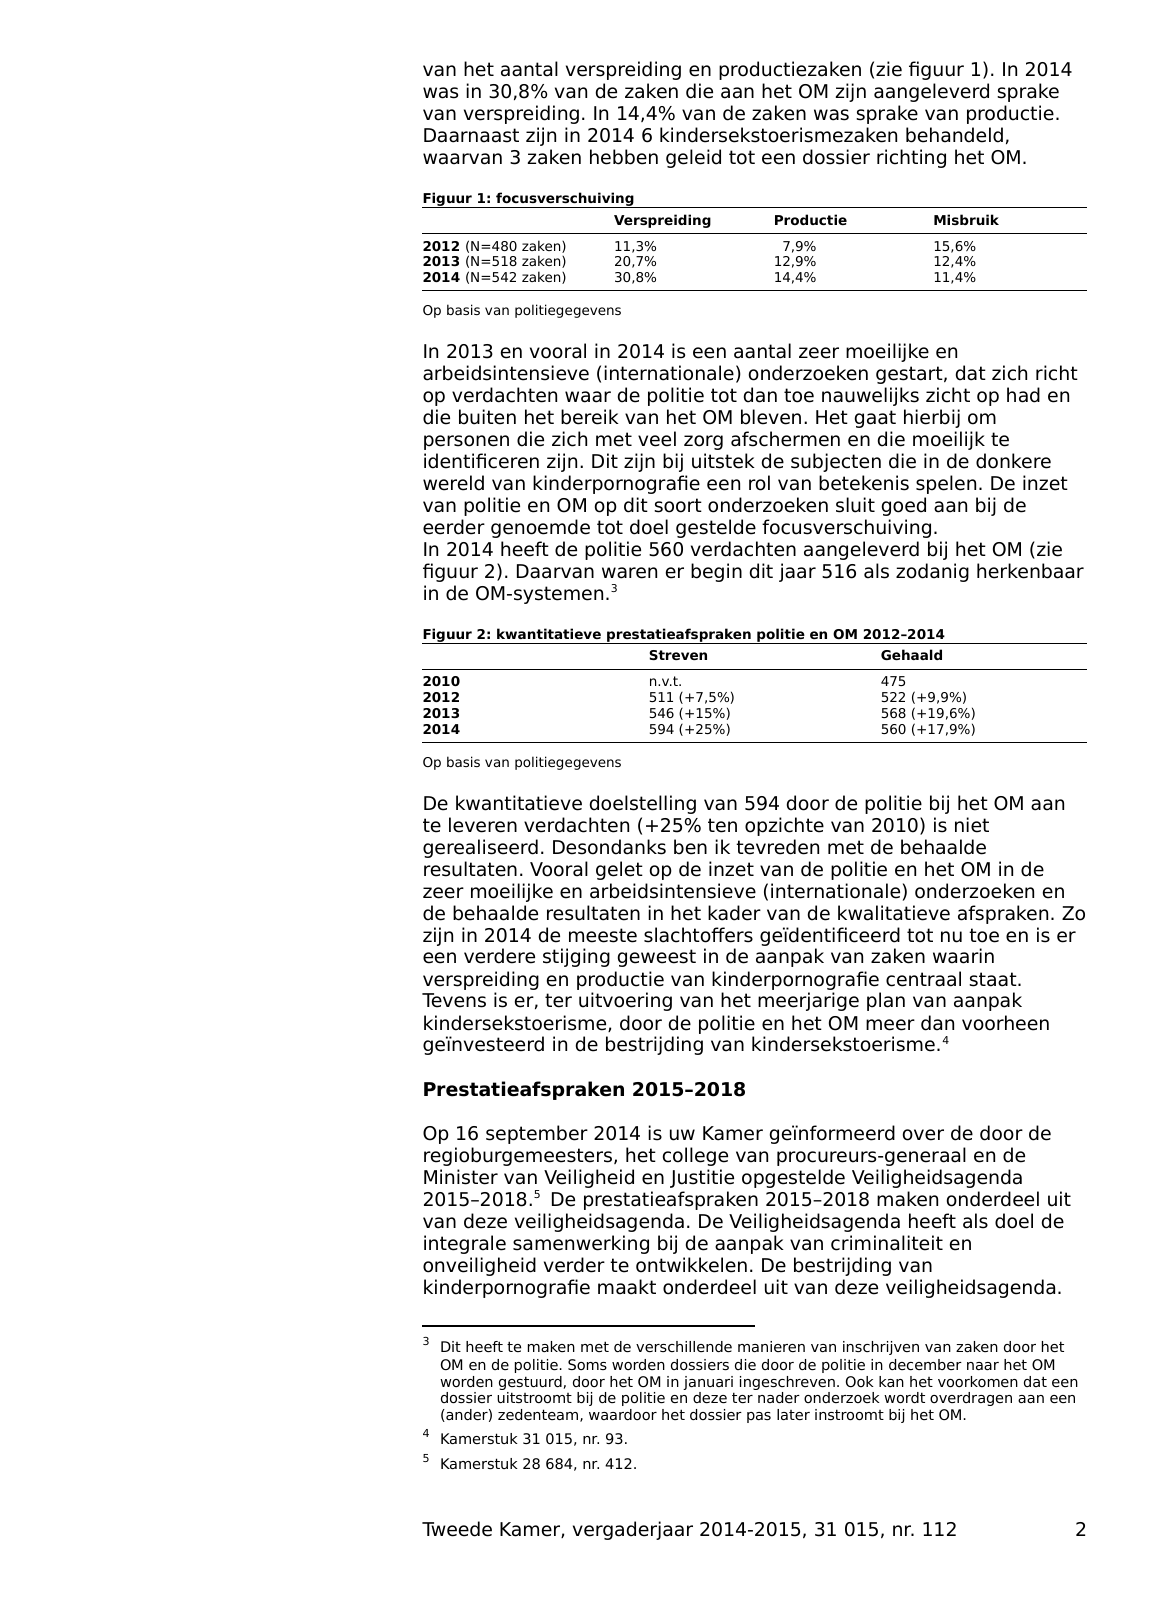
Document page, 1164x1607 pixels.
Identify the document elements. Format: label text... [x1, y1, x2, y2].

text Op 16 september 2014 is uw Kamer geïnformeerd over de door de regioburgemeesters, het college van procureurs-generaal en de Minister van Veiligheid en Justitie opgestelde Veiligheidsagenda 2015–2018. De prestatieafspraken 2015–2018 maken onderdeel uit van deze veiligheidsagenda. De Veiligheidsagenda heeft als doel de integrale samenwerking bij de aanpak van criminaliteit en onveiligheid verder te ontwikkelen. De bestrijding van kinderpornografie maakt onderdeel uit van deze veiligheidsagenda. [422, 1123, 1087, 1298]
table_cell n.v.t. [643, 670, 874, 690]
table_cell 12,9% [768, 254, 927, 270]
text In 2013 en vooral in 2014 is een aantal zeer moeilijke en arbeidsintensieve (internationale) onderzoeken gestart, dat zich richt op verdachten waar de politie tot dan toe nauwelijks zicht op had en die buiten het bereik van het OM bleven. Het gaat hierbij om personen die zich met veel zorg afschermen en die moeilijk te identificeren zijn. Dit zijn bij uitstek de subjecten die in de donkere wereld van kinderpornografie een rol van betekenis spelen. De inzet van politie en OM op dit soort onderzoeken sluit goed aan bij de eerder genoemde tot doel gestelde focusverschuiving. [422, 341, 1087, 539]
table_cell 2014 (N=542 zaken) [422, 270, 608, 290]
table_cell 12,4% [927, 254, 1087, 270]
table_cell 20,7% [608, 254, 768, 270]
table_cell 2013 [422, 706, 643, 721]
table_cell 522 (+9,9%) [875, 690, 1087, 706]
table_cell 2012 [422, 690, 643, 706]
table_cell 2013 (N=518 zaken) [422, 254, 608, 270]
table_cell Streven [643, 644, 874, 668]
table_cell Misbruik [927, 208, 1087, 233]
table_cell 14,4% [768, 270, 927, 290]
table_cell 30,8% [608, 270, 768, 290]
table_cell [422, 208, 608, 233]
table_cell 2012 (N=480 zaken) [422, 234, 608, 254]
table_cell Op basis van politiegegevens [422, 743, 1087, 770]
table_header Figuur 1: focusverschuiving [422, 191, 1087, 207]
table_cell 594 (+25%) [643, 721, 874, 742]
text Kamerstuk 31 015, nr. 93. [422, 1427, 1087, 1449]
table_cell 546 (+15%) [643, 706, 874, 721]
table_header Figuur 2: kwantitatieve prestatieafspraken politie en OM 2012–2014 [422, 627, 1087, 642]
table_cell 511 (+7,5%) [643, 690, 874, 706]
text De kwantitatieve doelstelling van 594 door de politie bij het OM aan te leveren verdachten (+25% ten opzichte van 2010) is niet gerealiseerd. Desondanks ben ik tevreden met de behaalde resultaten. Vooral gelet op de inzet van de politie en het OM in de zeer moeilijke en arbeidsintensieve (internationale) onderzoeken en de behaalde resultaten in het kader van de kwalitatieve afspraken. Zo zijn in 2014 de meeste slachtoffers geïdentificeerd tot nu toe en is er een verdere stijging geweest in de aanpak van zaken waarin verspreiding en productie van kinderpornografie centraal staat. Tevens is er, ter uitvoering van het meerjarige plan van aanpak kindersekstoerisme, door de politie en het OM meer dan voorheen geïnvesteerd in de bestrijding van kindersekstoerisme. [422, 793, 1087, 1056]
table_cell Gehaald [875, 644, 1087, 668]
subtitle Prestatieafspraken 2015–2018 [422, 1078, 1087, 1101]
table_cell 15,6% [927, 234, 1087, 254]
table_cell 2010 [422, 670, 643, 690]
table_cell 560 (+17,9%) [875, 721, 1087, 742]
table_cell Productie [768, 208, 927, 233]
table_cell [422, 644, 643, 668]
text In 2014 heeft de politie 560 verdachten aangeleverd bij het OM (zie figuur 2). Daarvan waren er begin dit jaar 516 als zodanig herkenbaar in de OM-systemen. [422, 539, 1087, 605]
text Dit heeft te maken met de verschillende manieren van inschrijven van zaken door het OM en de politie. Soms worden dossiers die door de politie in december naar het OM worden gestuurd, door het OM in januari ingeschreven. Ook kan het voorkomen dat een dossier uitstroomt bij de politie en deze ter nader onderzoek wordt overdragen aan een (ander) zedenteam, waardoor het dossier pas later instroomt bij het OM. [422, 1335, 1087, 1424]
text Kamerstuk 28 684, nr. 412. [422, 1452, 1087, 1474]
text van het aantal verspreiding en productiezaken (zie figuur 1). In 2014 was in 30,8% van de zaken die aan het OM zijn aangeleverd sprake van verspreiding. In 14,4% van de zaken was sprake van productie. Daarnaast zijn in 2014 6 kindersekstoerismezaken behandeld, waarvan 3 zaken hebben geleid tot een dossier richting het OM. [422, 59, 1087, 169]
table_cell 11,3% [608, 234, 768, 254]
table_cell Op basis van politiegegevens [422, 291, 1087, 319]
table_cell 7,9% [768, 234, 927, 254]
table_cell 11,4% [927, 270, 1087, 290]
table_cell 568 (+19,6%) [875, 706, 1087, 721]
table_cell 2014 [422, 721, 643, 742]
table_cell 475 [875, 670, 1087, 690]
table_cell Verspreiding [608, 208, 768, 233]
